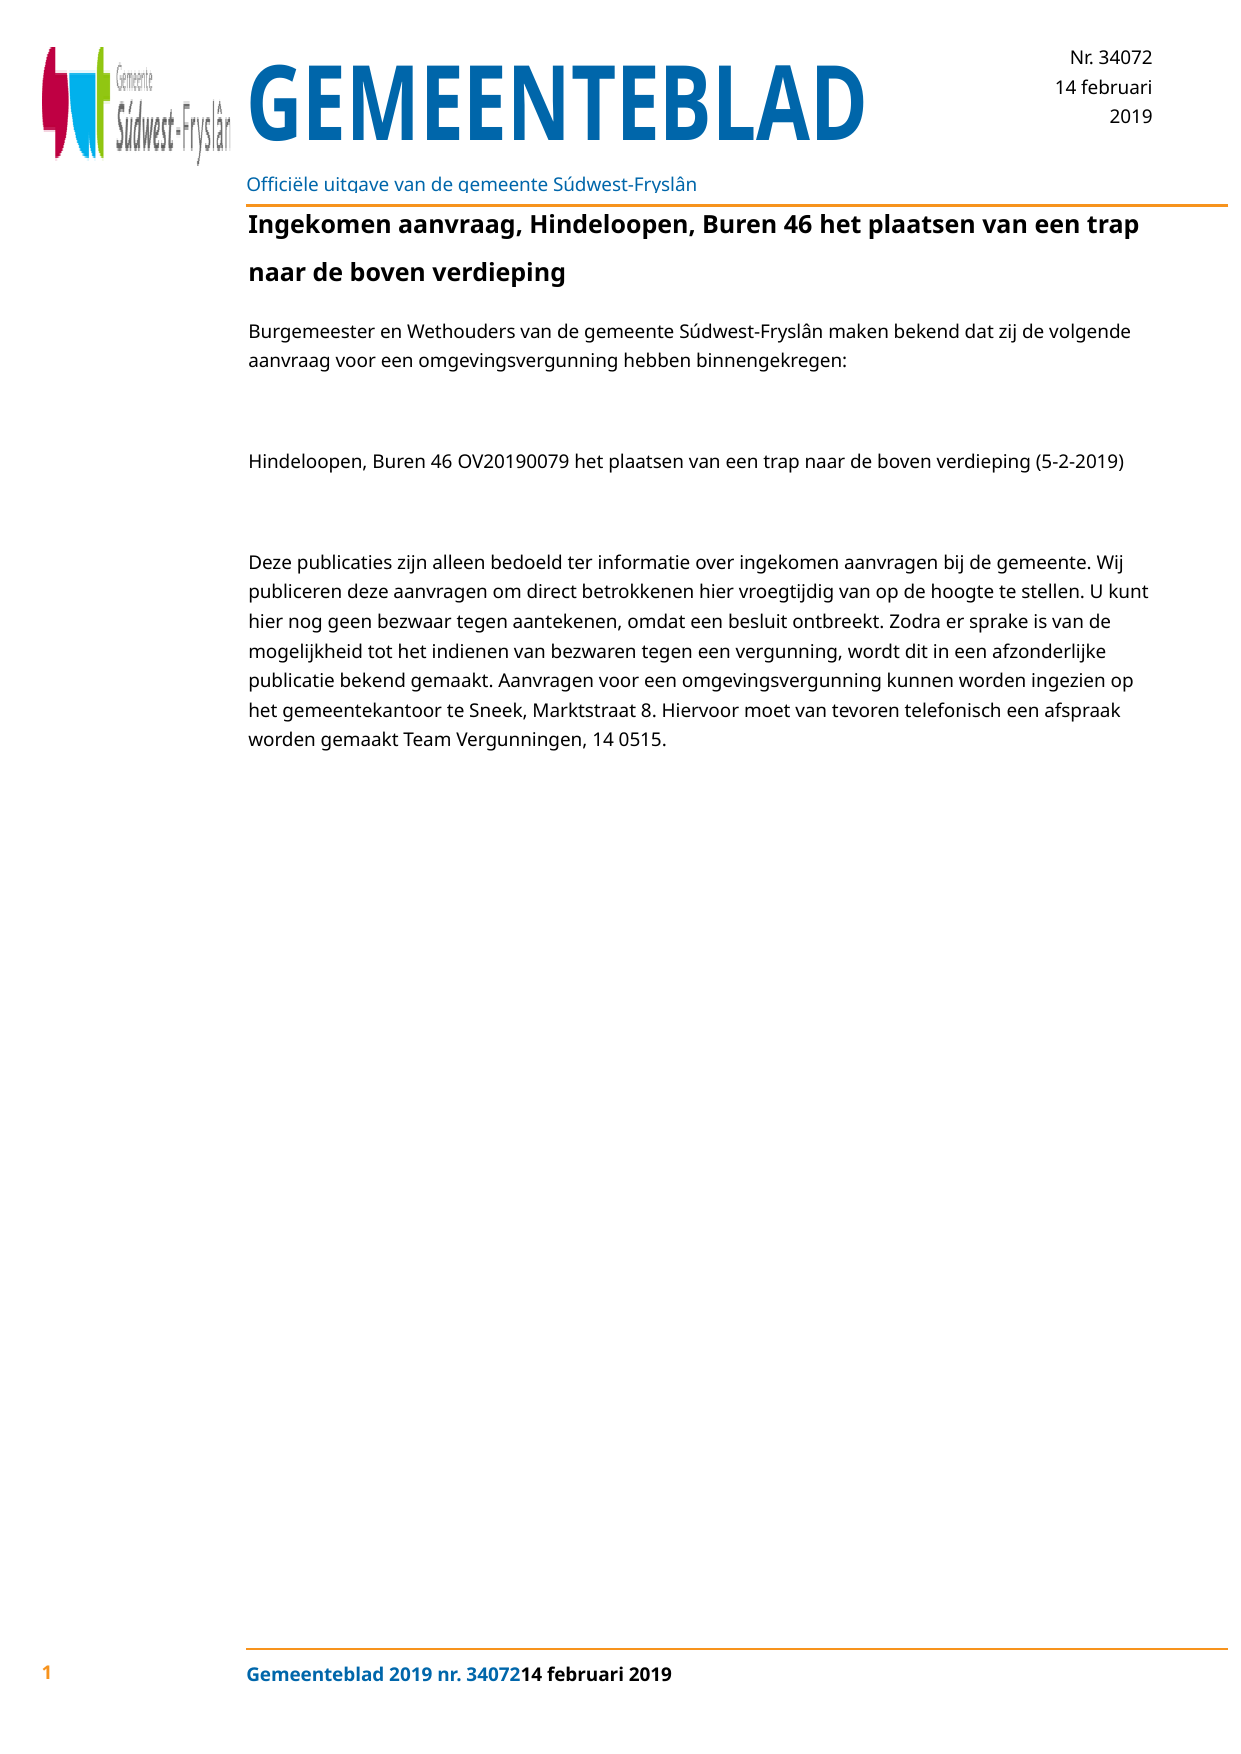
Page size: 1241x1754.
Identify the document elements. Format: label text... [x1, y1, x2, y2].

picture [41, 47, 231, 172]
text Hindeloopen, Buren 46 OV20190079 het plaatsen van een trap naar de boven verdieping (5-2-2019) [248, 448, 1152, 474]
text Burgemeester en Wethouders van de gemeente Súdwest-Fryslân maken bekend dat zij de volgende aanvraag voor een omgevingsvergunning hebben binnengekregen: [248, 318, 1152, 373]
text Deze publicaties zijn alleen bedoeld ter informatie over ingekomen aanvragen bij de gemeente. Wij publiceren deze aanvragen om direct betrokkenen hier vroegtijdig van op de hoogte te stellen. U kunt hier nog geen bezwaar tegen aantekenen, omdat een besluit ontbreekt. Zodra er sprake is van de mogelijkheid tot het indienen van bezwaren tegen een vergunning, wordt dit in een afzonderlijke publicatie bekend gemaakt. Aanvragen voor een omgevingsvergunning kunnen worden ingezien op het gemeentekantoor te Sneek, Marktstraat 8. Hiervoor moet van tevoren telefonisch een afspraak worden gemaakt Team Vergunningen, 14 0515. [248, 549, 1152, 752]
text Ingekomen aanvraag, Hindeloopen, Buren 46 het plaatsen van een trap naar de boven verdieping [248, 207, 1152, 288]
